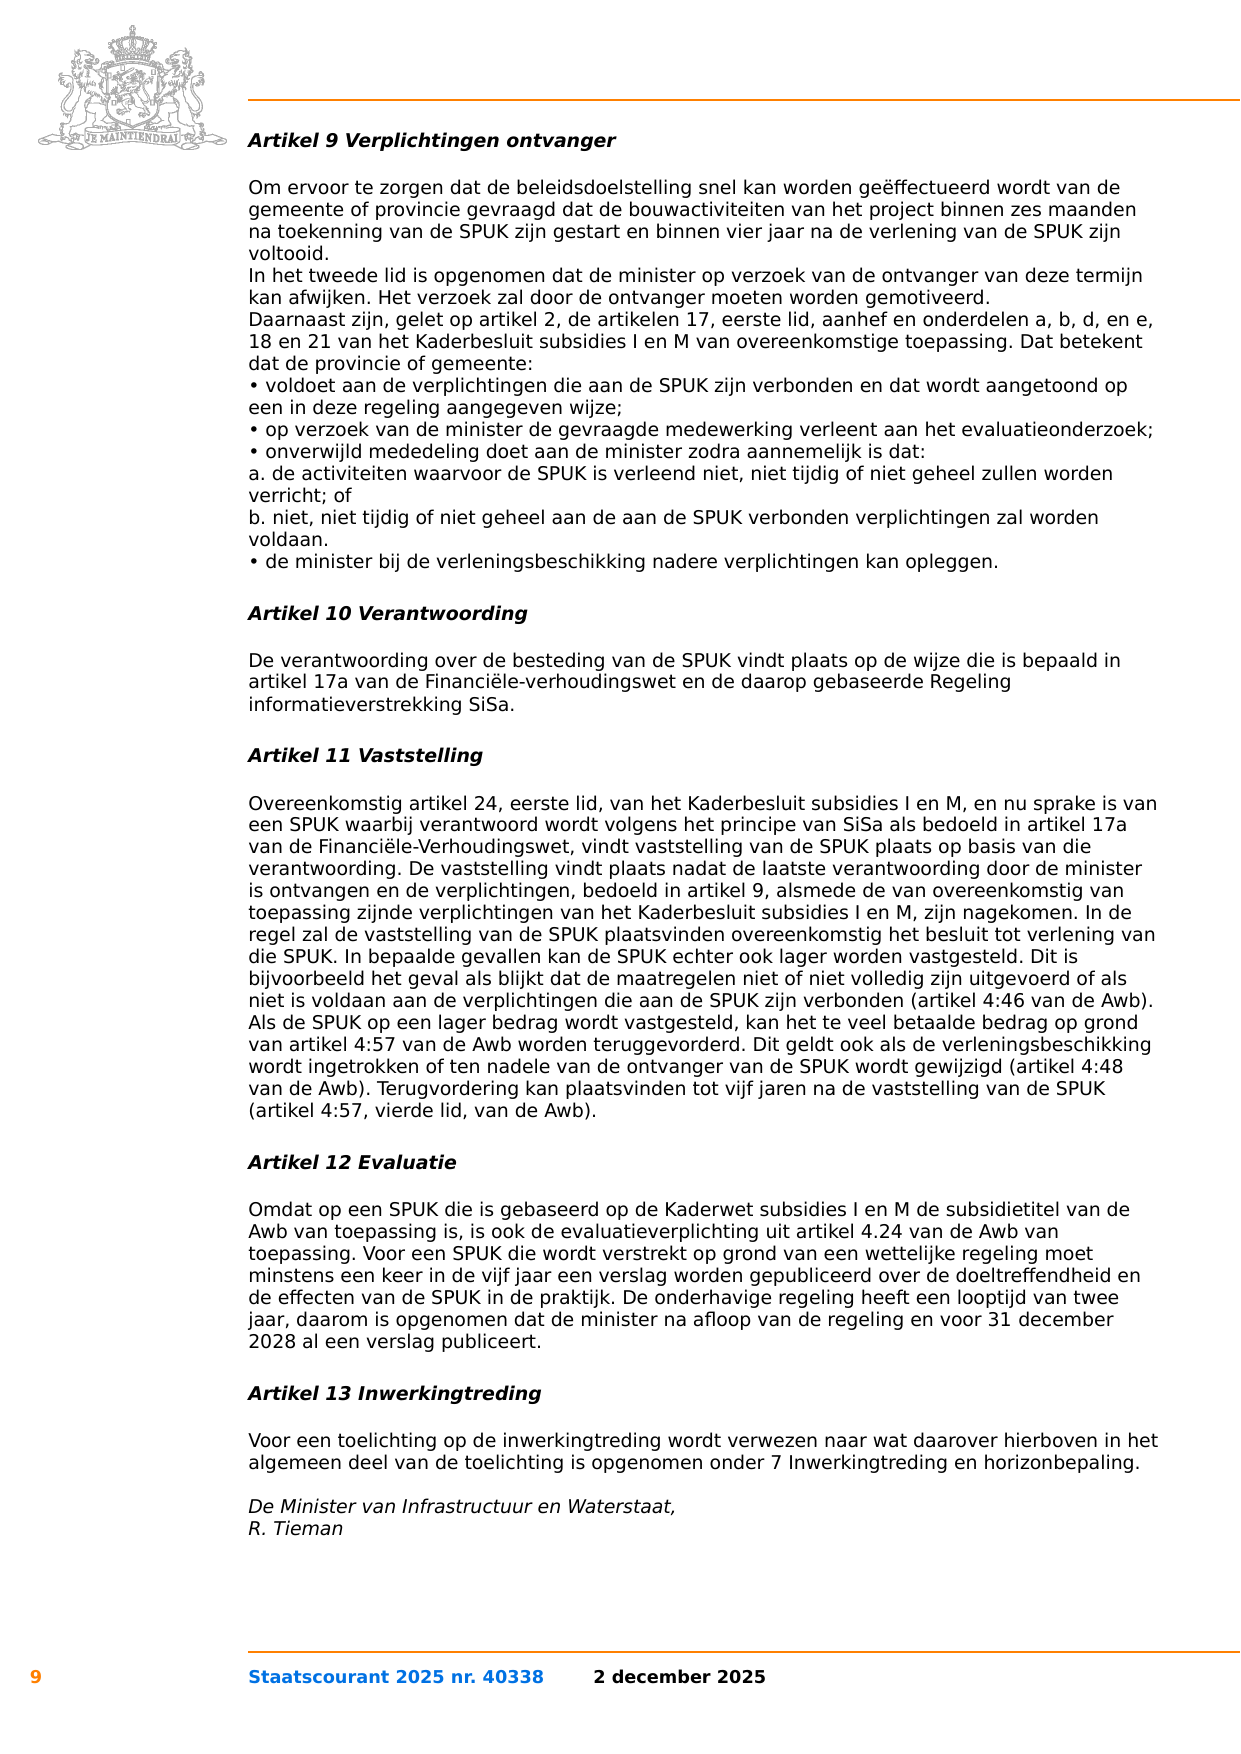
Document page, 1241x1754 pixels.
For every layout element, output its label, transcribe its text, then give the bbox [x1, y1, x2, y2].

subtitle Artikel 11 Vaststelling [248, 745, 1163, 767]
text • op verzoek van de minister de gevraagde medewerking verleent aan het evaluatieonderzoek; [248, 419, 1163, 441]
text Overeenkomstig artikel 24, eerste lid, van het Kaderbesluit subsidies I en M, en nu sprake is van een SPUK waarbij verantwoord wordt volgens het principe van SiSa als bedoeld in artikel 17a van de Financiële-Verhoudingswet, vindt vaststelling van de SPUK plaats op basis van die verantwoording. De vaststelling vindt plaats nadat de laatste verantwoording door de minister is ontvangen en de verplichtingen, bedoeld in artikel 9, alsmede de van overeenkomstig van toepassing zijnde verplichtingen van het Kaderbesluit subsidies I en M, zijn nagekomen. In de regel zal de vaststelling van de SPUK plaatsvinden overeenkomstig het besluit tot verlening van die SPUK. In bepaalde gevallen kan de SPUK echter ook lager worden vastgesteld. Dit is bijvoorbeeld het geval als blijkt dat de maatregelen niet of niet volledig zijn uitgevoerd of als niet is voldaan aan de verplichtingen die aan de SPUK zijn verbonden (artikel 4:46 van de Awb). Als de SPUK op een lager bedrag wordt vastgesteld, kan het te veel betaalde bedrag op grond van artikel 4:57 van de Awb worden teruggevorderd. Dit geldt ook als de verleningsbeschikking wordt ingetrokken of ten nadele van de ontvanger van de SPUK wordt gewijzigd (artikel 4:48 van de Awb). Terugvordering kan plaatsvinden tot vijf jaren na de vaststelling van de SPUK (artikel 4:57, vierde lid, van de Awb). [248, 792, 1163, 1122]
text De verantwoording over de besteding van de SPUK vindt plaats op de wijze die is bepaald in artikel 17a van de Financiële-verhoudingswet en de daarop gebaseerde Regeling informatieverstrekking SiSa. [248, 649, 1163, 715]
text In het tweede lid is opgenomen dat de minister op verzoek van de ontvanger van deze termijn kan afwijken. Het verzoek zal door de ontvanger moeten worden gemotiveerd. [248, 265, 1163, 309]
text • onverwijld mededeling doet aan de minister zodra aannemelijk is dat: [248, 441, 1163, 463]
text Omdat op een SPUK die is gebaseerd op de Kaderwet subsidies I en M de subsidietitel van de Awb van toepassing is, is ook de evaluatieverplichting uit artikel 4.24 van de Awb van toepassing. Voor een SPUK die wordt verstrekt op grond van een wettelijke regeling moet minstens een keer in de vijf jaar een verslag worden gepubliceerd over de doeltreffendheid en de effecten van de SPUK in de praktijk. De onderhavige regeling heeft een looptijd van twee jaar, daarom is opgenomen dat de minister na afloop van de regeling en voor 31 december 2028 al een verslag publiceert. [248, 1199, 1163, 1353]
text b. niet, niet tijdig of niet geheel aan de aan de SPUK verbonden verplichtingen zal worden voldaan. [248, 507, 1163, 551]
subtitle Artikel 10 Verantwoording [248, 602, 1163, 624]
text De Minister van Infrastructuur en Waterstaat, R. Tieman [248, 1496, 1163, 1540]
text • de minister bij de verleningsbeschikking nadere verplichtingen kan opleggen. [248, 551, 1163, 572]
subtitle Artikel 12 Evaluatie [248, 1152, 1163, 1174]
text • voldoet aan de verplichtingen die aan de SPUK zijn verbonden en dat wordt aangetoond op een in deze regeling aangegeven wijze; [248, 375, 1163, 419]
text Daarnaast zijn, gelet op artikel 2, de artikelen 17, eerste lid, aanhef en onderdelen a, b, d, en e, 18 en 21 van het Kaderbesluit subsidies I en M van overeenkomstige toepassing. Dat betekent dat de provincie of gemeente: [248, 309, 1163, 375]
text a. de activiteiten waarvoor de SPUK is verleend niet, niet tijdig of niet geheel zullen worden verricht; of [248, 463, 1163, 507]
text Voor een toelichting op de inwerkingtreding wordt verwezen naar wat daarover hierboven in het algemeen deel van de toelichting is opgenomen onder 7 Inwerkingtreding en horizonbepaling. [248, 1430, 1163, 1474]
text Om ervoor te zorgen dat de beleidsdoelstelling snel kan worden geëffectueerd wordt van de gemeente of provincie gevraagd dat de bouwactiviteiten van het project binnen zes maanden na toekenning van de SPUK zijn gestart en binnen vier jaar na de verlening van de SPUK zijn voltooid. [248, 177, 1163, 265]
subtitle Artikel 13 Inwerkingtreding [248, 1383, 1163, 1405]
subtitle Artikel 9 Verplichtingen ontvanger [248, 130, 1163, 152]
picture [38, 25, 227, 150]
